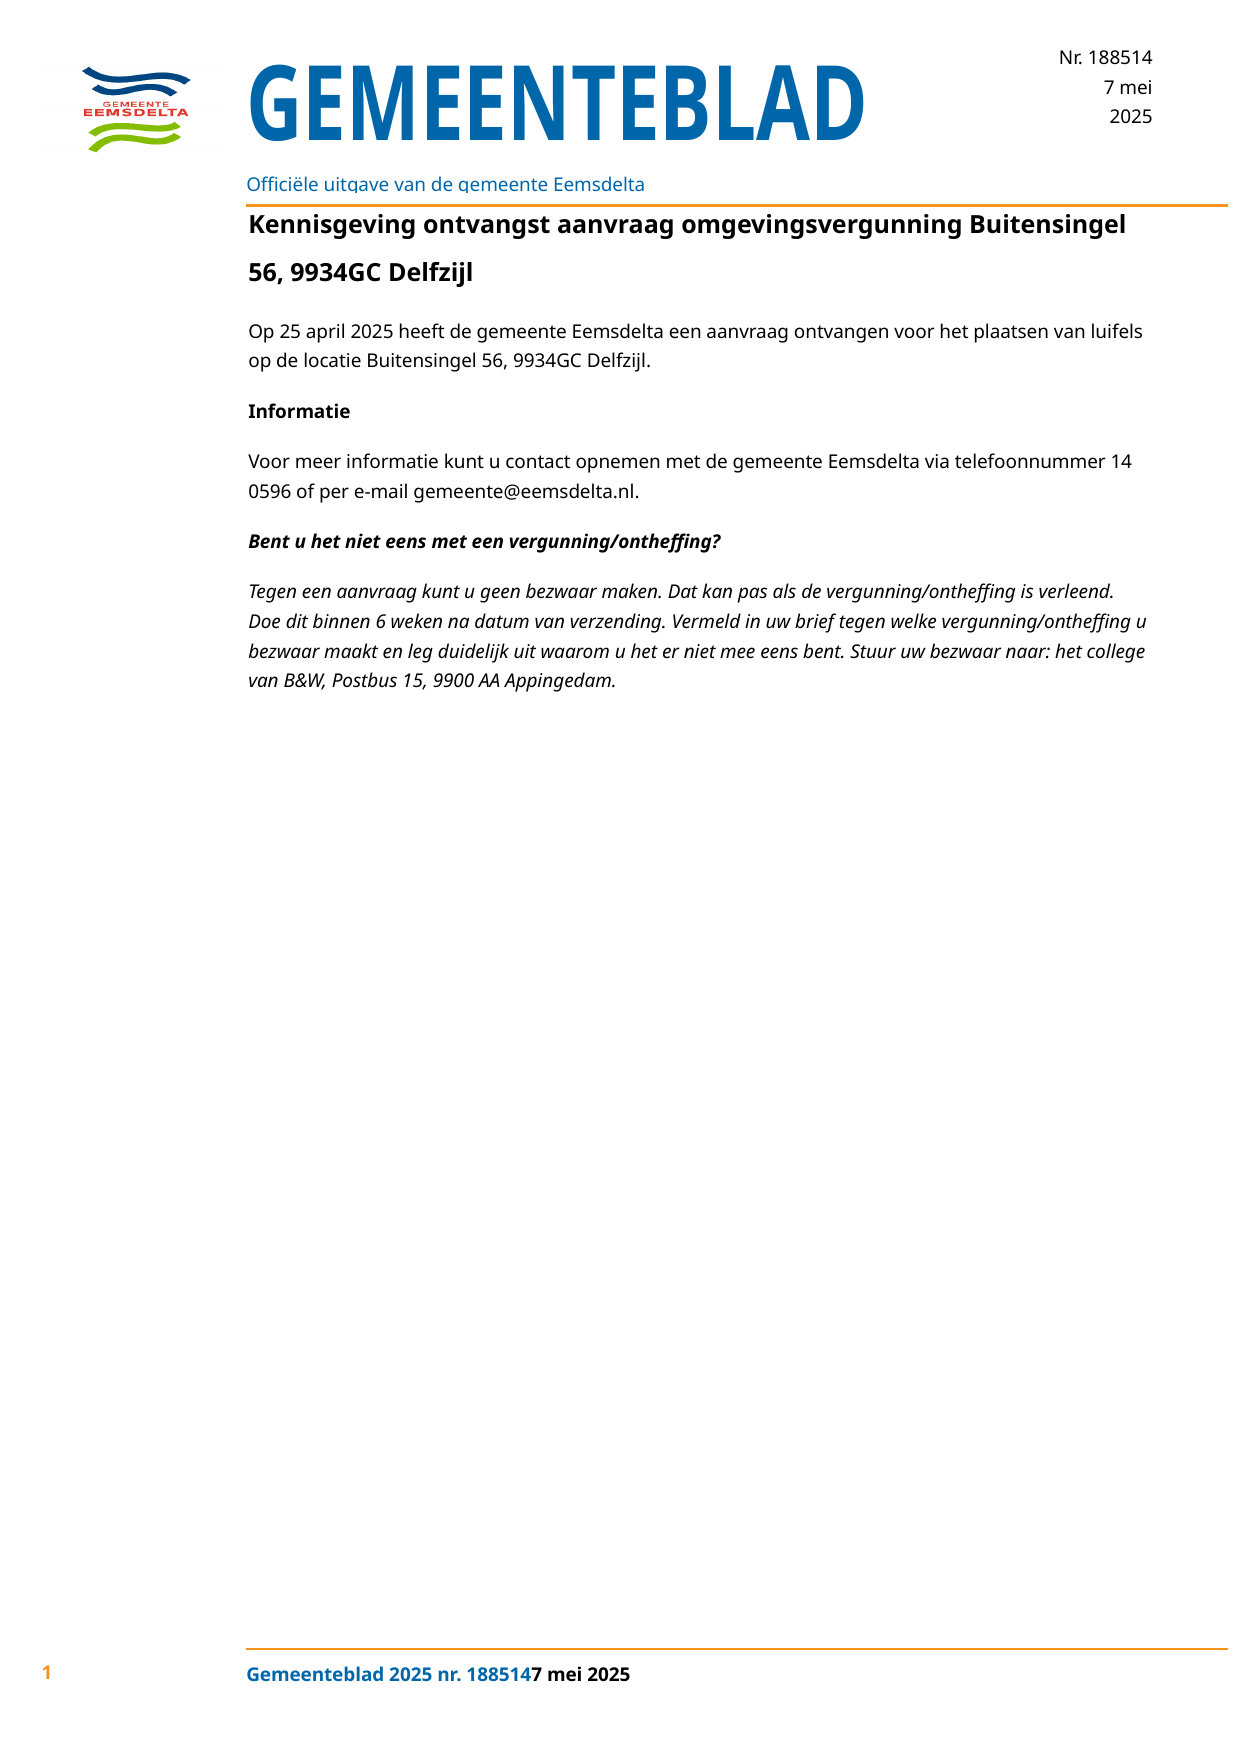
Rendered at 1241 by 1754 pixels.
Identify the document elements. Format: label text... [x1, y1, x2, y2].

picture [41, 47, 231, 172]
text Informatie [248, 398, 1152, 424]
text Tegen een aanvraag kunt u geen bezwaar maken. Dat kan pas als de vergunning/ontheffing is verleend. Doe dit binnen 6 weken na datum van verzending. Vermeld in uw brief tegen welke vergunning/ontheffing u bezwaar maakt en leg duidelijk uit waarom u het er niet mee eens bent. Stuur uw bezwaar naar: het college van B&W, Postbus 15, 9900 AA Appingedam. [248, 579, 1152, 693]
text Bent u het niet eens met een vergunning/ontheffing? [248, 528, 1152, 554]
text Kennisgeving ontvangst aanvraag omgevingsvergunning Buitensingel 56, 9934GC Delfzijl [248, 207, 1152, 288]
text Voor meer informatie kunt u contact opnemen met de gemeente Eemsdelta via telefoonnummer 14 0596 of per e-mail gemeente@eemsdelta.nl. [248, 448, 1152, 504]
text Op 25 april 2025 heeft de gemeente Eemsdelta een aanvraag ontvangen voor het plaatsen van luifels op de locatie Buitensingel 56, 9934GC Delfzijl. [248, 318, 1152, 373]
